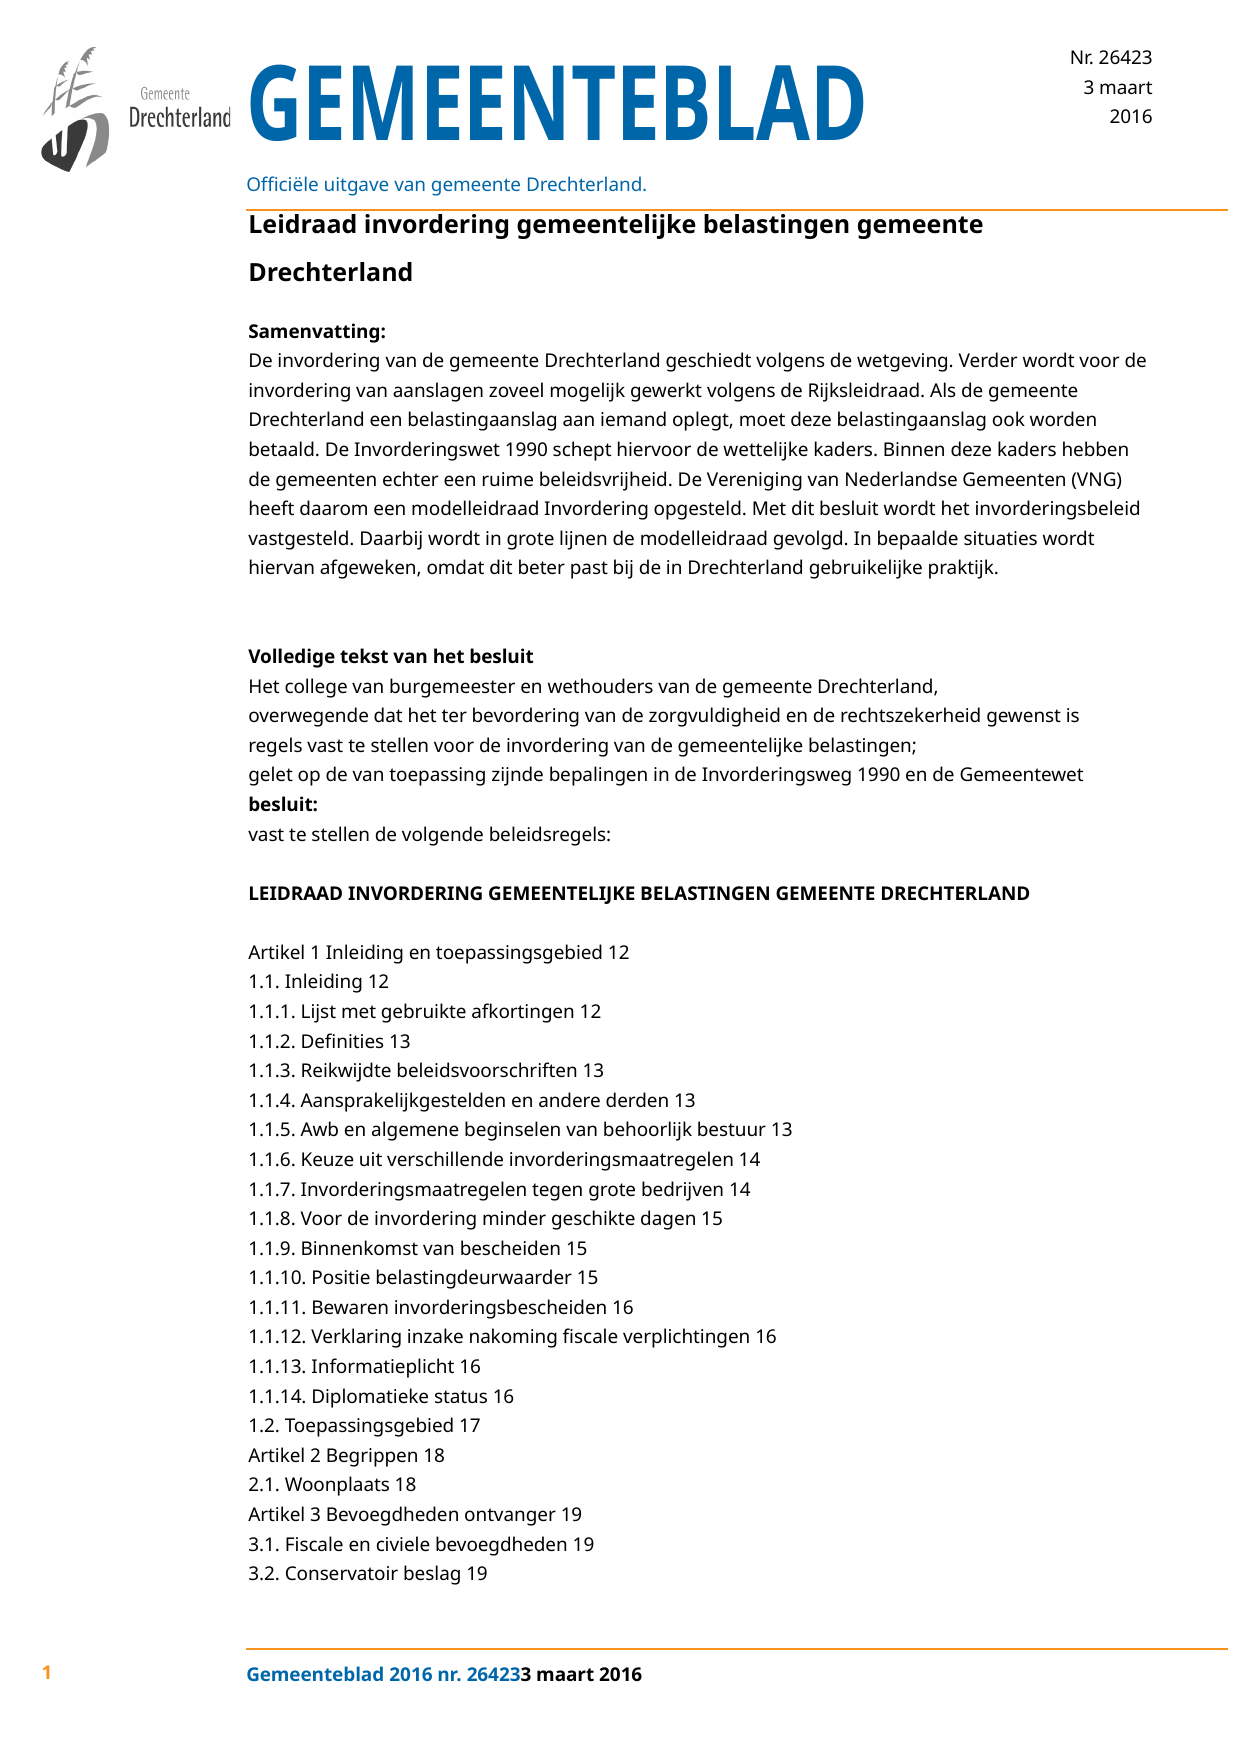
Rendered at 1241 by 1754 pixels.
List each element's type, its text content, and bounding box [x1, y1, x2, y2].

text 3.2. Conservatoir beslag 19 [248, 1560, 1152, 1586]
text Artikel 1 Inleiding en toepassingsgebied 12 [248, 939, 1152, 965]
text 1.1.13. Informatieplicht 16 [248, 1353, 1152, 1379]
text Leidraad invordering gemeentelijke belastingen gemeente Drechterland [248, 211, 1152, 288]
text gelet op de van toepassing zijnde bepalingen in de Invorderingsweg 1990 en de Gemeentewet [248, 762, 1152, 787]
text 1.1.8. Voor de invordering minder geschikte dagen 15 [248, 1205, 1152, 1231]
text 1.1.9. Binnenkomst van bescheiden 15 [248, 1235, 1152, 1261]
text 3.1. Fiscale en civiele bevoegdheden 19 [248, 1531, 1152, 1557]
text 1.1.7. Invorderingsmaatregelen tegen grote bedrijven 14 [248, 1176, 1152, 1202]
text 1.1.1. Lijst met gebruikte afkortingen 12 [248, 998, 1152, 1024]
text 1.1.10. Positie belastingdeurwaarder 15 [248, 1264, 1152, 1290]
text 1.1. Inleiding 12 [248, 969, 1152, 994]
text regels vast te stellen voor de invordering van de gemeentelijke belastingen; [248, 732, 1152, 758]
text 1.1.3. Reikwijdte beleidsvoorschriften 13 [248, 1057, 1152, 1083]
text vast te stellen de volgende beleidsregels: [248, 821, 1152, 847]
text Het college van burgemeester en wethouders van de gemeente Drechterland, [248, 673, 1152, 699]
text 1.1.2. Definities 13 [248, 1028, 1152, 1054]
text 1.1.5. Awb en algemene beginselen van behoorlijk bestuur 13 [248, 1117, 1152, 1142]
text Samenvatting: [248, 318, 1152, 344]
text 1.1.12. Verklaring inzake nakoming fiscale verplichtingen 16 [248, 1324, 1152, 1349]
text Artikel 2 Begrippen 18 [248, 1442, 1152, 1468]
text Artikel 3 Bevoegdheden ontvanger 19 [248, 1501, 1152, 1527]
picture [41, 47, 231, 172]
text overwegende dat het ter bevordering van de zorgvuldigheid en de rechtszekerheid gewenst is [248, 702, 1152, 728]
text besluit: [248, 791, 1152, 817]
text 2.1. Woonplaats 18 [248, 1472, 1152, 1497]
text 1.1.6. Keuze uit verschillende invorderingsmaatregelen 14 [248, 1146, 1152, 1172]
text 1.2. Toepassingsgebied 17 [248, 1412, 1152, 1438]
text LEIDRAAD INVORDERING GEMEENTELIJKE BELASTINGEN GEMEENTE DRECHTERLAND [248, 880, 1152, 906]
text Volledige tekst van het besluit [248, 643, 1152, 669]
text 1.1.11. Bewaren invorderingsbescheiden 16 [248, 1294, 1152, 1320]
text 1.1.4. Aansprakelijkgestelden en andere derden 13 [248, 1087, 1152, 1113]
text 1.1.14. Diplomatieke status 16 [248, 1383, 1152, 1409]
text De invordering van de gemeente Drechterland geschiedt volgens de wetgeving. Verder wordt voor de invordering van aanslagen zoveel mogelijk gewerkt volgens de Rijksleidraad. Als de gemeente Drechterland een belastingaanslag aan iemand oplegt, moet deze belastingaanslag ook worden betaald. De Invorderingswet 1990 schept hiervoor de wettelijke kaders. Binnen deze kaders hebben de gemeenten echter een ruime beleidsvrijheid. De Vereniging van Nederlandse Gemeenten (VNG) heeft daarom een modelleidraad Invordering opgesteld. Met dit besluit wordt het invorderingsbeleid vastgesteld. Daarbij wordt in grote lijnen de modelleidraad gevolgd. In bepaalde situaties wordt hiervan afgeweken, omdat dit beter past bij de in Drechterland gebruikelijke praktijk. [248, 347, 1152, 580]
